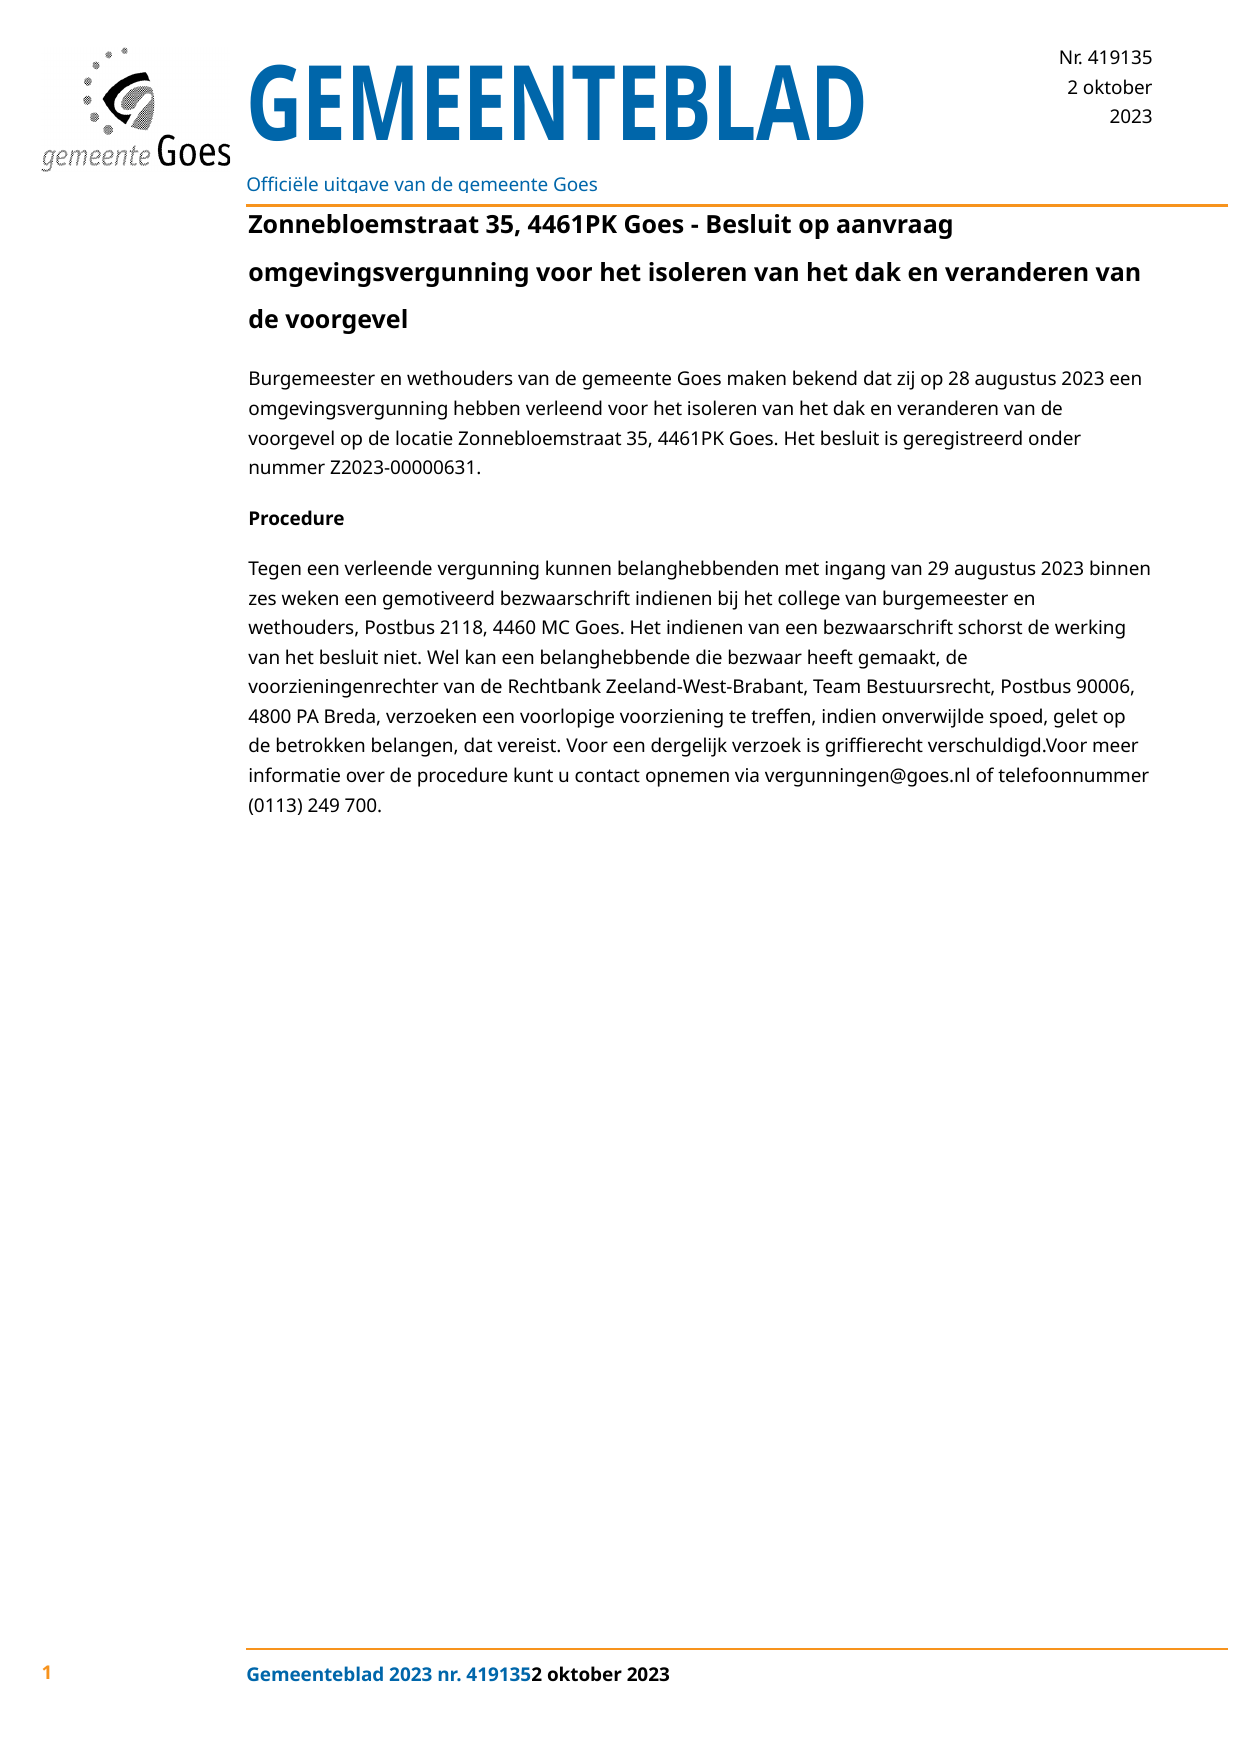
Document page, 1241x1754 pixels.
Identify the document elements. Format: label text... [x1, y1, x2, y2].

text Procedure [248, 505, 1152, 530]
picture [41, 47, 231, 172]
text Tegen een verleende vergunning kunnen belanghebbenden met ingang van 29 augustus 2023 binnen zes weken een gemotiveerd bezwaarschrift indienen bij het college van burgemeester en wethouders, Postbus 2118, 4460 MC Goes. Het indienen van een bezwaarschrift schorst de werking van het besluit niet. Wel kan een belanghebbende die bezwaar heeft gemaakt, de voorzieningenrechter van de Rechtbank Zeeland-West-Brabant, Team Bestuursrecht, Postbus 90006, 4800 PA Breda, verzoeken een voorlopige voorziening te treffen, indien onverwijlde spoed, gelet op de betrokken belangen, dat vereist. Voor een dergelijk verzoek is griffierecht verschuldigd.Voor meer informatie over de procedure kunt u contact opnemen via vergunningen@goes.nl of telefoonnummer (0113) 249 700. [248, 555, 1152, 817]
text Zonnebloemstraat 35, 4461PK Goes - Besluit op aanvraag omgevingsvergunning voor het isoleren van het dak en veranderen van de voorgevel [248, 207, 1152, 336]
text Burgemeester en wethouders van de gemeente Goes maken bekend dat zij op 28 augustus 2023 een omgevingsvergunning hebben verleend voor het isoleren van het dak en veranderen van de voorgevel op de locatie Zonnebloemstraat 35, 4461PK Goes. Het besluit is geregistreerd onder nummer Z2023-00000631. [248, 366, 1152, 480]
